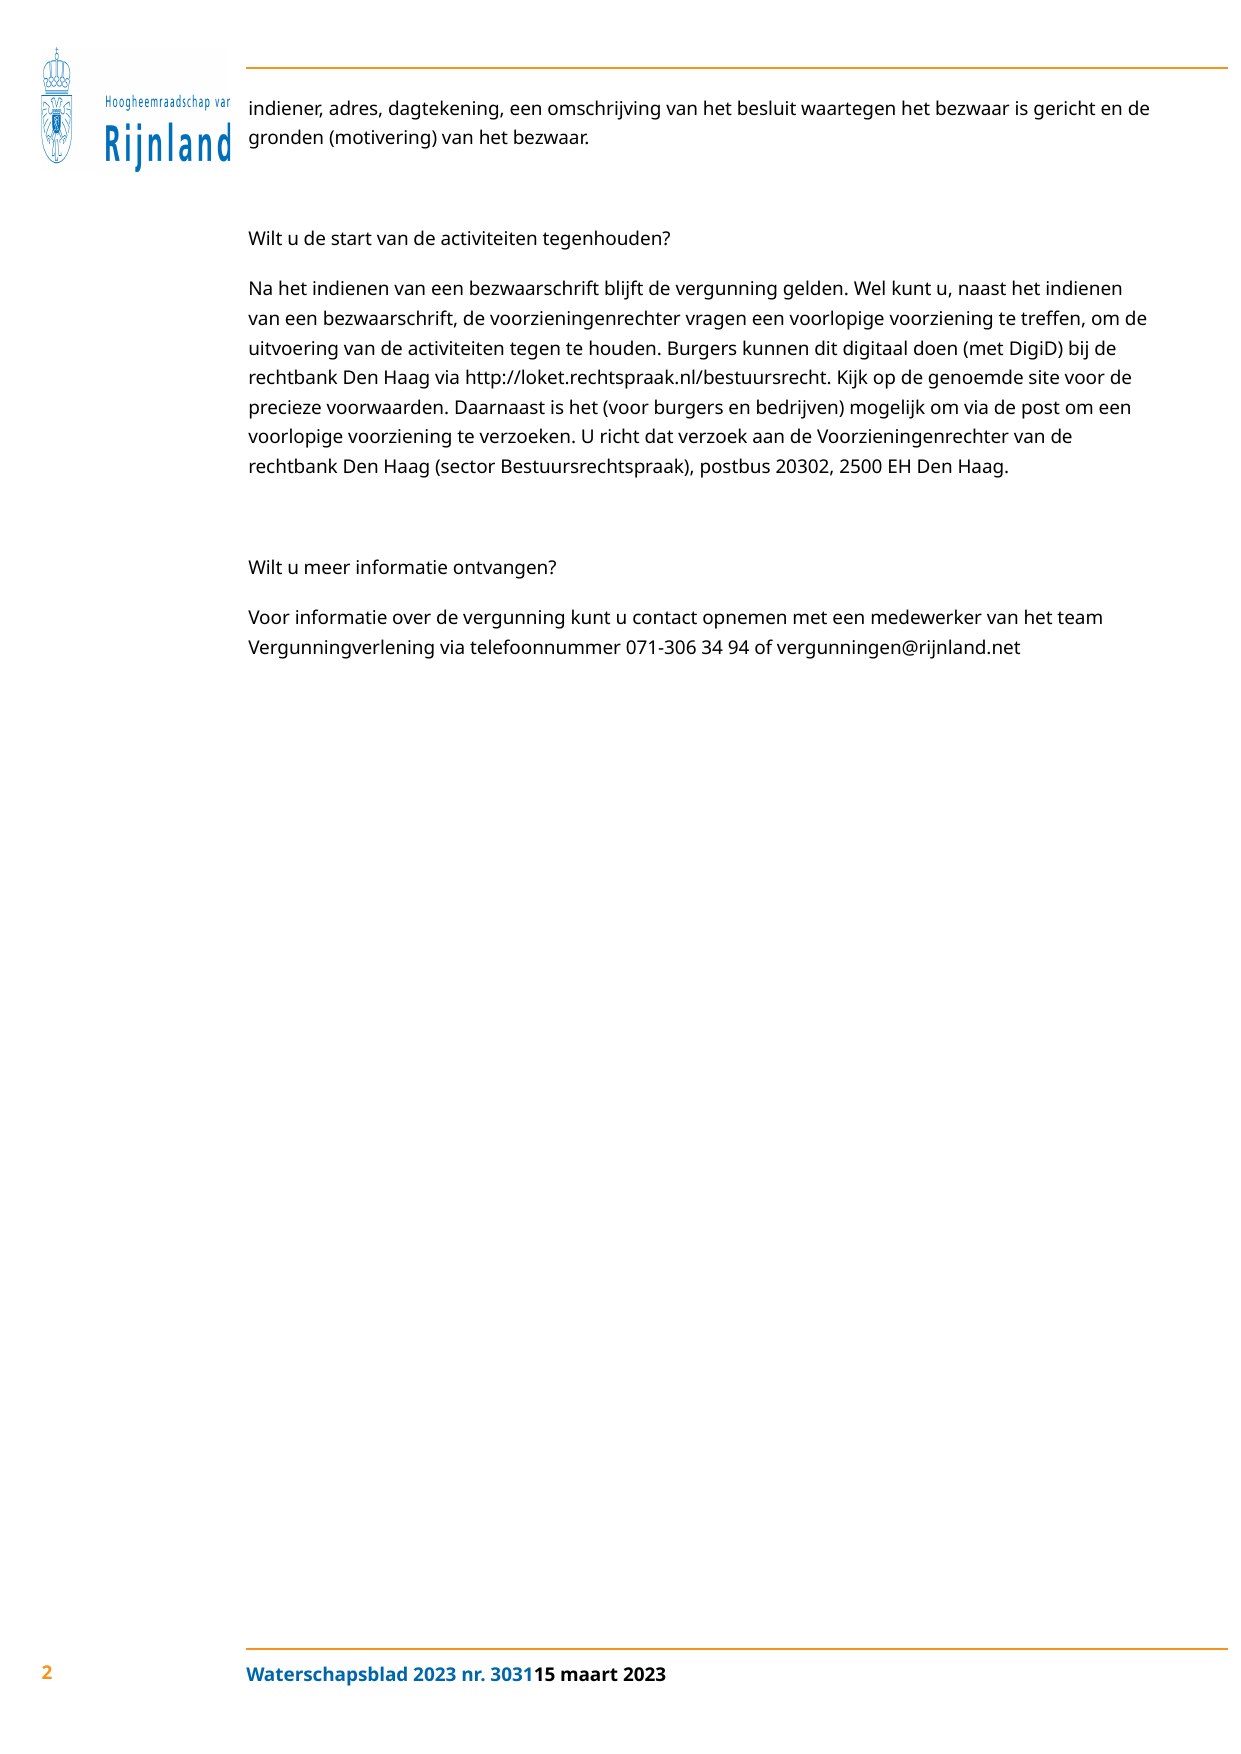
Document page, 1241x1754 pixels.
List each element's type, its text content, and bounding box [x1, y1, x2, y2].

text indiener, adres, dagtekening, een omschrijving van het besluit waartegen het bezwaar is gericht en de gronden (motivering) van het bezwaar. [248, 95, 1152, 150]
picture [41, 47, 231, 172]
text Na het indienen van een bezwaarschrift blijft de vergunning gelden. Wel kunt u, naast het indienen van een bezwaarschrift, de voorzieningenrechter vragen een voorlopige voorziening te treffen, om de uitvoering van de activiteiten tegen te houden. Burgers kunnen dit digitaal doen (met DigiD) bij de rechtbank Den Haag via http://loket.rechtspraak.nl/bestuursrecht. Kijk op de genoemde site voor de precieze voorwaarden. Daarnaast is het (voor burgers en bedrijven) mogelijk om via de post om een voorlopige voorziening te verzoeken. U richt dat verzoek aan de Voorzieningenrechter van de rechtbank Den Haag (sector Bestuursrechtspraak), postbus 20302, 2500 EH Den Haag. [248, 276, 1152, 479]
text Voor informatie over de vergunning kunt u contact opnemen met een medewerker van het team Vergunningverlening via telefoonnummer 071-306 34 94 of vergunningen@rijnland.net [248, 604, 1152, 660]
text Wilt u de start van de activiteiten tegenhouden? [248, 225, 1152, 251]
text Wilt u meer informatie ontvangen? [248, 554, 1152, 580]
